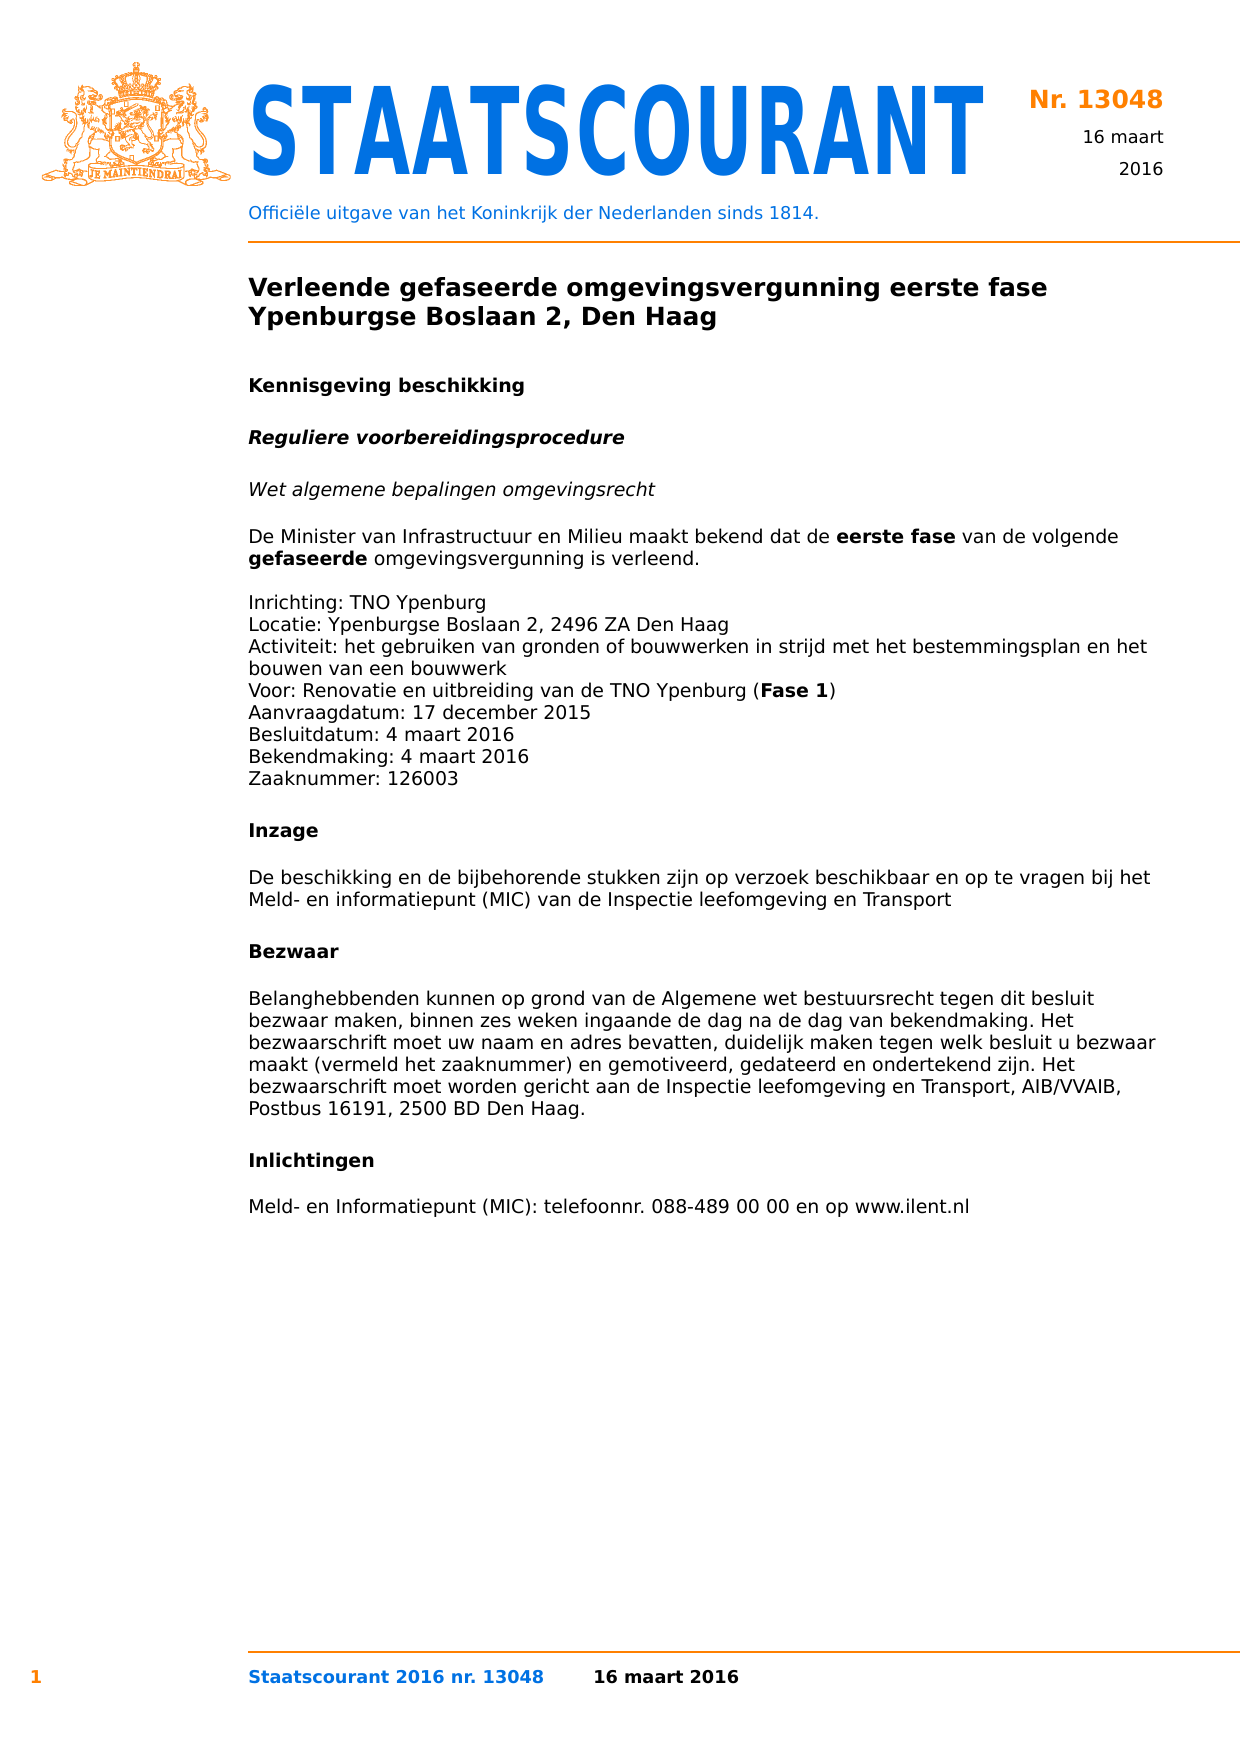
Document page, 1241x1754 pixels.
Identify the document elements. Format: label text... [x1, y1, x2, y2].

subtitle Inzage [248, 820, 1163, 842]
subtitle Bezwaar [248, 941, 1163, 963]
table_cell 2016 [998, 153, 1240, 203]
table_header [25, 62, 248, 241]
text Bekendmaking: 4 maart 2016 [248, 746, 1163, 768]
subtitle Inlichtingen [248, 1149, 1163, 1171]
text Voor: Renovatie en uitbreiding van de TNO Ypenburg (Fase 1) [248, 680, 1163, 702]
text Inrichting: TNO Ypenburg [248, 592, 1163, 614]
picture [41, 62, 231, 186]
text Locatie: Ypenburgse Boslaan 2, 2496 ZA Den Haag [248, 614, 1163, 636]
subtitle Kennisgeving beschikking [248, 375, 1163, 397]
text Zaaknummer: 126003 [248, 768, 1163, 790]
text De beschikking en de bijbehorende stukken zijn op verzoek beschikbaar en op te vragen bij het Meld- en informatiepunt (MIC) van de Inspectie leefomgeving en Transport [248, 867, 1163, 911]
text Belanghebbenden kunnen op grond van de Algemene wet bestuursrecht tegen dit besluit bezwaar maken, binnen zes weken ingaande de dag na de dag van bekendmaking. Het bezwaarschrift moet uw naam en adres bevatten, duidelijk maken tegen welk besluit u bezwaar maakt (vermeld het zaaknummer) en gemotiveerd, gedateerd en ondertekend zijn. Het bezwaarschrift moet worden gericht aan de Inspectie leefomgeving en Transport, AIB/VVAIB, Postbus 16191, 2500 BD Den Haag. [248, 988, 1163, 1119]
table_cell 16 maart [998, 121, 1240, 153]
text Aanvraagdatum: 17 december 2015 [248, 702, 1163, 724]
text Meld- en Informatiepunt (MIC): telefoonnr. 088-489 00 00 en op www.ilent.nl [248, 1196, 1163, 1218]
text Besluitdatum: 4 maart 2016 [248, 724, 1163, 746]
table_cell Officiële uitgave van het Koninkrijk der Nederlanden sinds 1814. [248, 203, 1240, 241]
subtitle Reguliere voorbereidingsprocedure [248, 427, 1163, 449]
text Activiteit: het gebruiken van gronden of bouwwerken in strijd met het bestemmingsplan en het bouwen van een bouwwerk [248, 636, 1163, 680]
table_header STAATSCOURANT [248, 62, 998, 203]
subtitle Verleende gefaseerde omgevingsvergunning eerste fase Ypenburgse Boslaan 2, Den Haag [248, 273, 1163, 331]
subtitle Wet algemene bepalingen omgevingsrecht [248, 479, 1163, 501]
text De Minister van Infrastructuur en Milieu maakt bekend dat de eerste fase van de volgende gefaseerde omgevingsvergunning is verleend. [248, 526, 1163, 570]
table_header Nr. 13048 [998, 62, 1240, 121]
